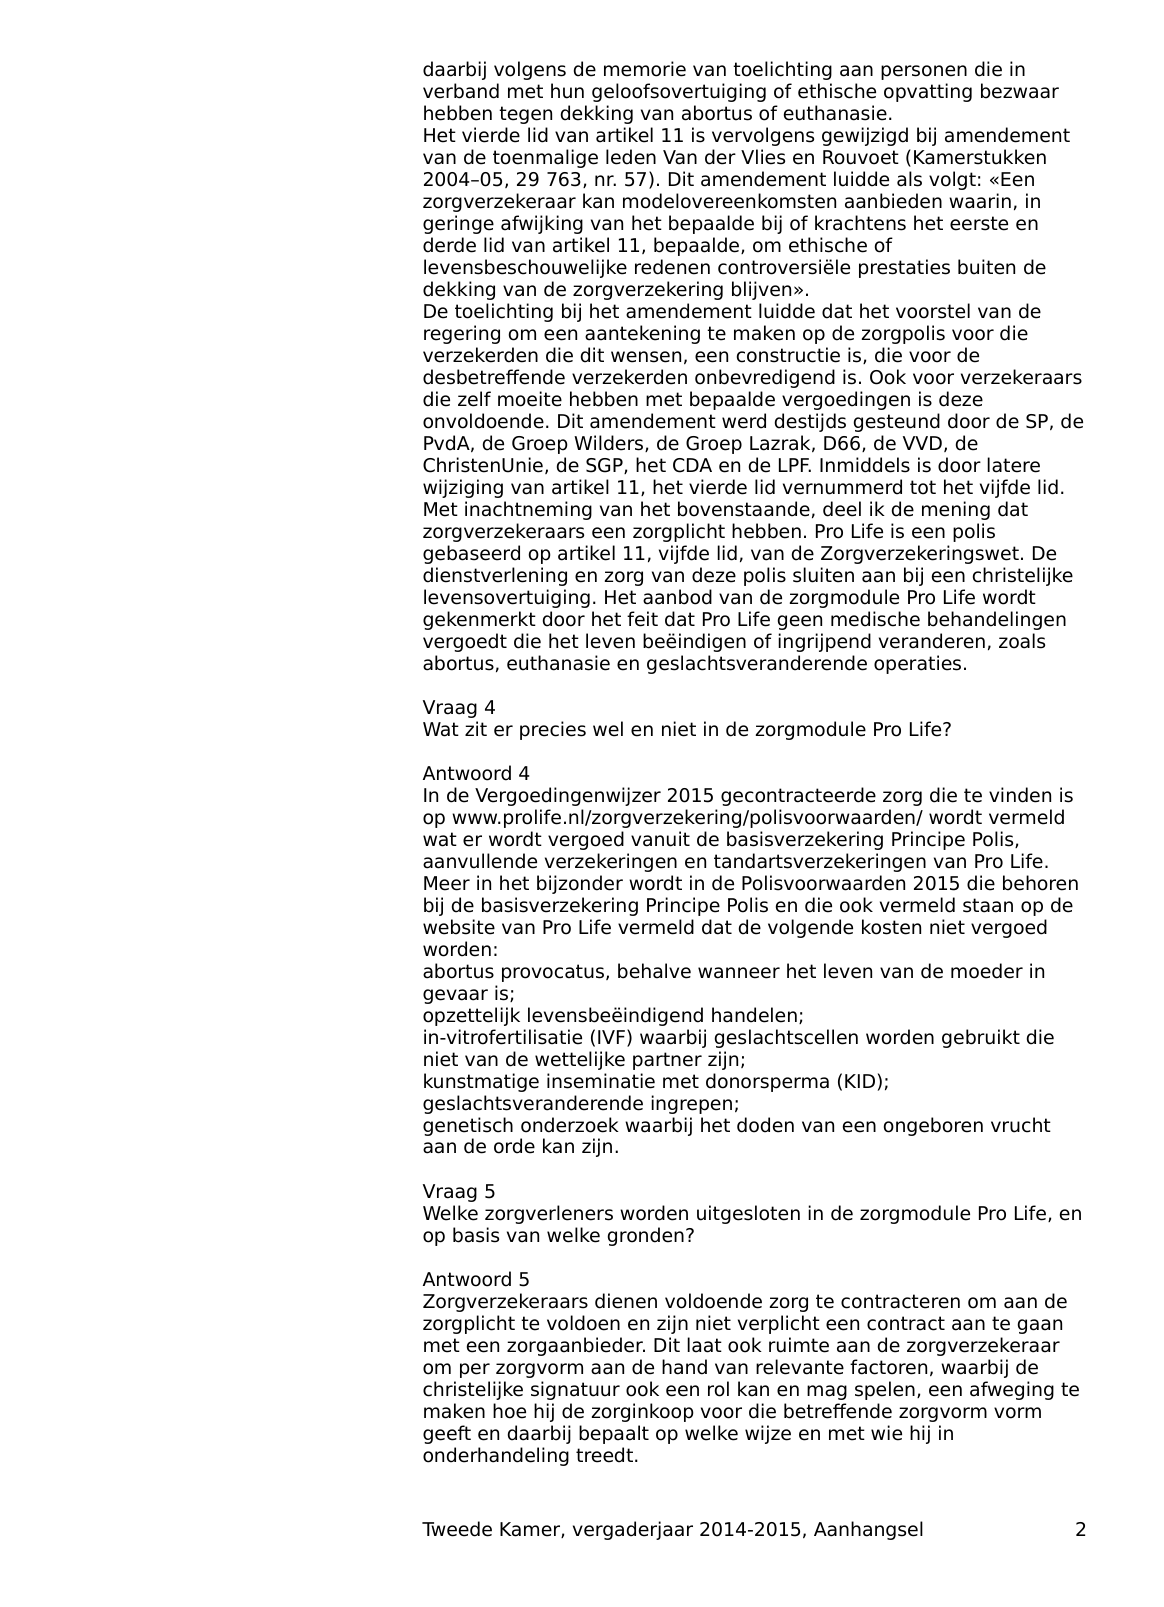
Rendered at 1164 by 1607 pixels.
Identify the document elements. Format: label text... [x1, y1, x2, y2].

text Welke zorgverleners worden uitgesloten in de zorgmodule Pro Life, en op basis van welke gronden? [422, 1203, 1087, 1247]
text Antwoord 5 [422, 1269, 1087, 1291]
text kunstmatige inseminatie met donorsperma (KID); [422, 1071, 1087, 1092]
text Zorgverzekeraars dienen voldoende zorg te contracteren om aan de zorgplicht te voldoen en zijn niet verplicht een contract aan te gaan met een zorgaanbieder. Dit laat ook ruimte aan de zorgverzekeraar om per zorgvorm aan de hand van relevante factoren, waarbij de christelijke signatuur ook een rol kan en mag spelen, een afweging te maken hoe hij de zorginkoop voor die betreffende zorgvorm vorm geeft en daarbij bepaalt op welke wijze en met wie hij in onderhandeling treedt. [422, 1291, 1087, 1467]
text daarbij volgens de memorie van toelichting aan personen die in verband met hun geloofsovertuiging of ethische opvatting bezwaar hebben tegen dekking van abortus of euthanasie. [422, 59, 1087, 125]
text Vraag 5 [422, 1181, 1087, 1203]
text abortus provocatus, behalve wanneer het leven van de moeder in gevaar is; [422, 961, 1087, 1004]
text Antwoord 4 [422, 763, 1087, 785]
text geslachtsveranderende ingrepen; [422, 1092, 1087, 1114]
text In de Vergoedingenwijzer 2015 gecontracteerde zorg die te vinden is op www.prolife.nl/zorgverzekering/polisvoorwaarden/ wordt vermeld wat er wordt vergoed vanuit de basisverzekering Principe Polis, aanvullende verzekeringen en tandartsverzekeringen van Pro Life. Meer in het bijzonder wordt in de Polisvoorwaarden 2015 die behoren bij de basisverzekering Principe Polis en die ook vermeld staan op de website van Pro Life vermeld dat de volgende kosten niet vergoed worden: [422, 785, 1087, 961]
text in-vitrofertilisatie (IVF) waarbij geslachtscellen worden gebruikt die niet van de wettelijke partner zijn; [422, 1027, 1087, 1071]
text Wat zit er precies wel en niet in de zorgmodule Pro Life? [422, 719, 1087, 741]
text Met inachtneming van het bovenstaande, deel ik de mening dat zorgverzekeraars een zorgplicht hebben. Pro Life is een polis gebaseerd op artikel 11, vijfde lid, van de Zorgverzekeringswet. De dienstverlening en zorg van deze polis sluiten aan bij een christelijke levensovertuiging. Het aanbod van de zorgmodule Pro Life wordt gekenmerkt door het feit dat Pro Life geen medische behandelingen vergoedt die het leven beëindigen of ingrijpend veranderen, zoals abortus, euthanasie en geslachtsveranderende operaties. [422, 499, 1087, 674]
text genetisch onderzoek waarbij het doden van een ongeboren vrucht aan de orde kan zijn. [422, 1114, 1087, 1158]
text opzettelijk levensbeëindigend handelen; [422, 1004, 1087, 1027]
text De toelichting bij het amendement luidde dat het voorstel van de regering om een aantekening te maken op de zorgpolis voor die verzekerden die dit wensen, een constructie is, die voor de desbetreffende verzekerden onbevredigend is. Ook voor verzekeraars die zelf moeite hebben met bepaalde vergoedingen is deze onvoldoende. Dit amendement werd destijds gesteund door de SP, de PvdA, de Groep Wilders, de Groep Lazrak, D66, de VVD, de ChristenUnie, de SGP, het CDA en de LPF. Inmiddels is door latere wijziging van artikel 11, het vierde lid vernummerd tot het vijfde lid. [422, 301, 1087, 499]
text Vraag 4 [422, 697, 1087, 719]
text Het vierde lid van artikel 11 is vervolgens gewijzigd bij amendement van de toenmalige leden Van der Vlies en Rouvoet (Kamerstukken 2004–05, 29 763, nr. 57). Dit amendement luidde als volgt: «Een zorgverzekeraar kan modelovereenkomsten aanbieden waarin, in geringe afwijking van het bepaalde bij of krachtens het eerste en derde lid van artikel 11, bepaalde, om ethische of levensbeschouwelijke redenen controversiële prestaties buiten de dekking van de zorgverzekering blijven». [422, 125, 1087, 301]
